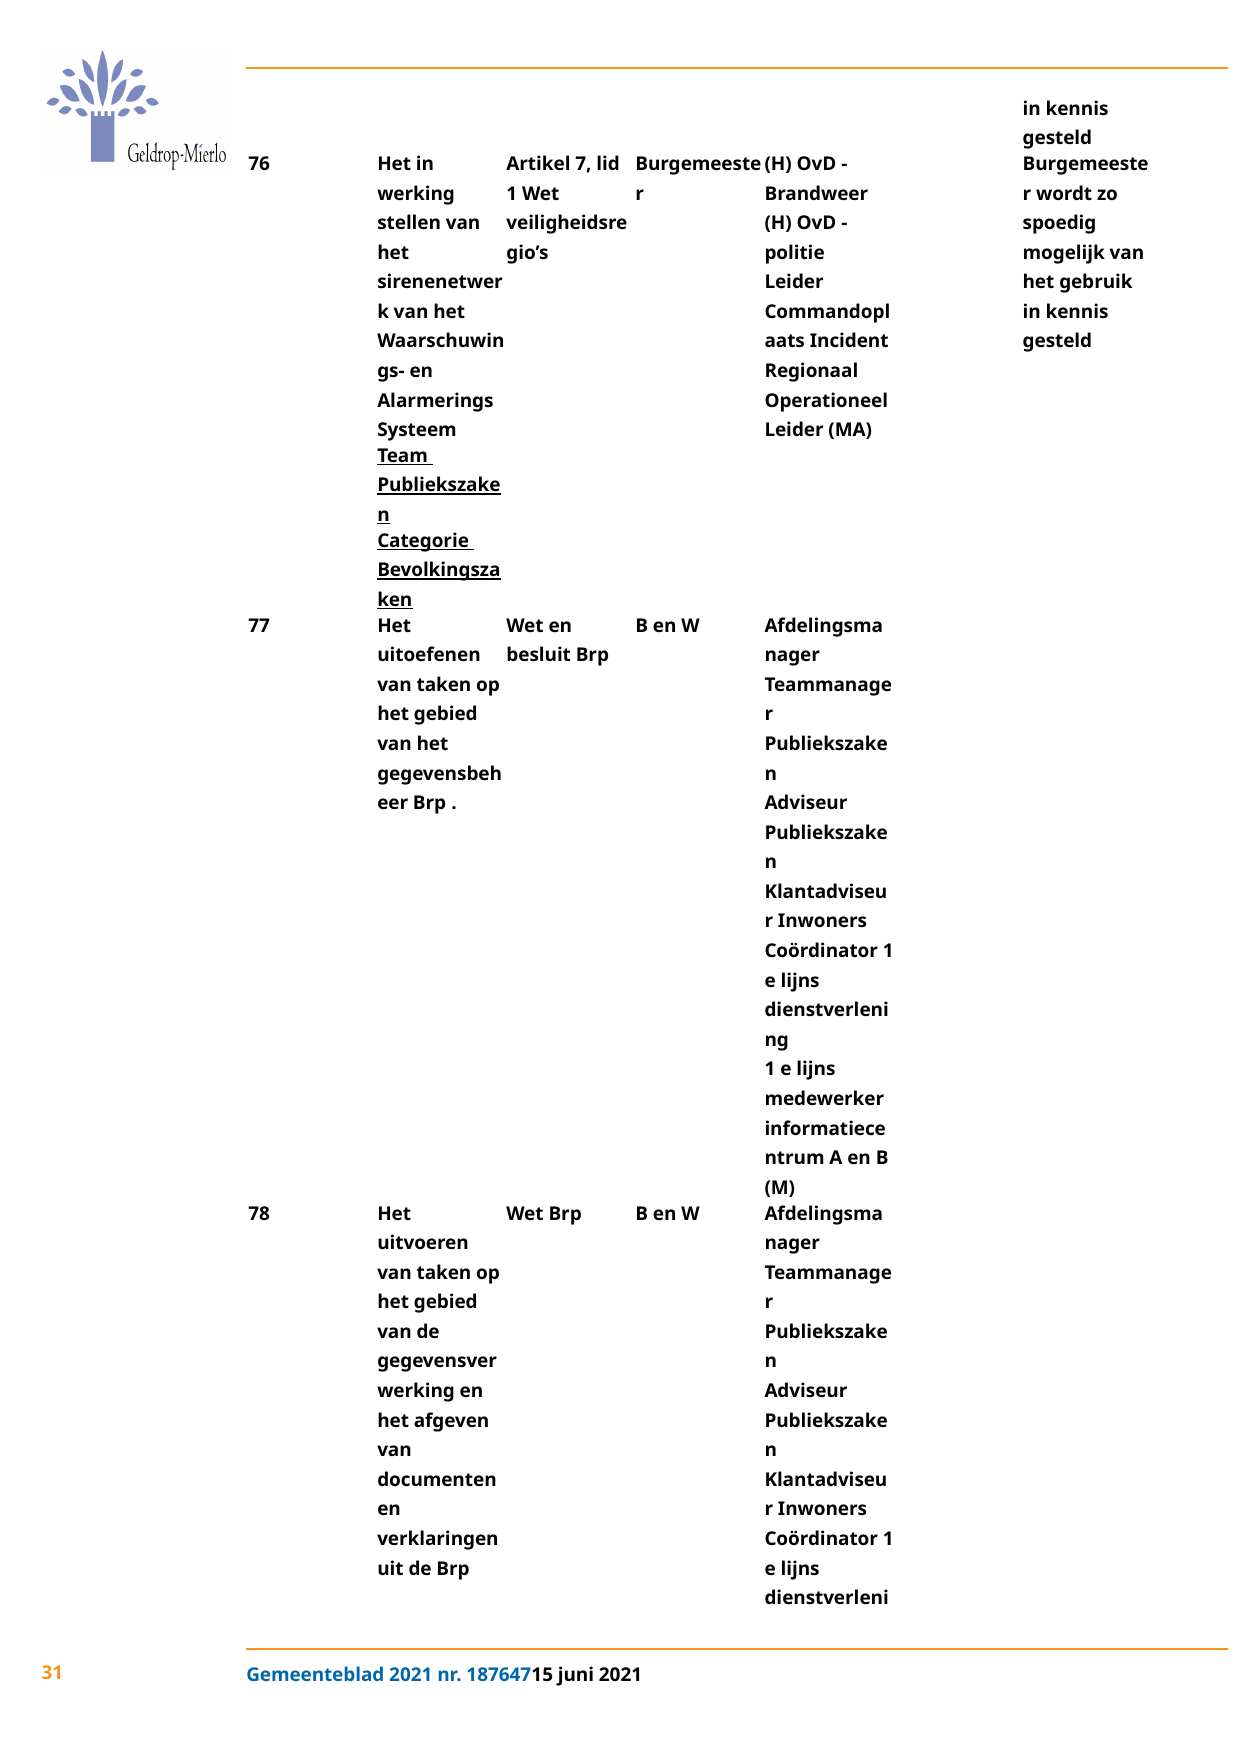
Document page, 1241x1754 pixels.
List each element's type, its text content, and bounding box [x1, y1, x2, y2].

table_cell 76 [248, 150, 377, 442]
table_cell [506, 527, 635, 612]
table_cell B en W [635, 612, 764, 1200]
picture [41, 47, 231, 172]
table_cell Team Publiekszaken [377, 442, 506, 527]
table_cell Het uitvoeren van taken op het gebied van de gegevensverwerking en het afgeven van documenten en verklaringen uit de Brp [377, 1200, 506, 1610]
table_cell Wet en besluit Brp [506, 612, 635, 1200]
table_cell Afdelingsmanager Teammanager Publiekszaken Adviseur Publiekszaken Klantadviseur Inwoners Coördinator 1 e lijns dienstverleni [764, 1200, 893, 1610]
table_cell (H) OvD -Brandweer (H) OvD -politie Leider Commandoplaats Incident Regionaal Operationeel Leider (MA) [764, 150, 893, 442]
table_cell in kennis gesteld [1023, 95, 1152, 150]
table_cell [248, 527, 377, 612]
table_cell [894, 612, 1022, 1200]
table_cell Artikel 7, lid 1 Wet veiligheidsregio’s [506, 150, 635, 442]
table_cell [1023, 442, 1152, 527]
table_cell B en W [635, 1200, 764, 1610]
table_cell [248, 442, 377, 527]
table_cell [1023, 1200, 1152, 1610]
table_cell [635, 527, 764, 612]
table_cell 78 [248, 1200, 377, 1610]
table_cell [764, 527, 893, 612]
table_cell [1023, 612, 1152, 1200]
table_cell Afdelingsmanager Teammanager Publiekszaken Adviseur Publiekszaken Klantadviseur Inwoners Coördinator 1 e lijns dienstverlening 1 e lijns medewerker informatiecentrum A en B (M) [764, 612, 893, 1200]
table_cell Categorie Bevolkingszaken [377, 527, 506, 612]
table_cell Wet Brp [506, 1200, 635, 1610]
table_cell 77 [248, 612, 377, 1200]
table_cell Het uitoefenen van taken op het gebied van het gegevensbeheer Brp . [377, 612, 506, 1200]
table_cell [764, 442, 893, 527]
table_cell [894, 527, 1022, 612]
table_cell [506, 95, 635, 150]
table_cell Burgemeester wordt zo spoedig mogelijk van het gebruik in kennis gesteld [1023, 150, 1152, 442]
table_cell [764, 95, 893, 150]
table_cell [248, 95, 377, 150]
table_cell [1023, 527, 1152, 612]
table_cell [894, 150, 1022, 442]
table_cell [377, 95, 506, 150]
table_cell [894, 95, 1022, 150]
table_cell [894, 1200, 1022, 1610]
table_cell [894, 442, 1022, 527]
table_cell [635, 95, 764, 150]
table_cell [635, 442, 764, 527]
table_cell Het in werking stellen van het sirenenetwerk van het Waarschuwings- en Alarmerings Systeem [377, 150, 506, 442]
table_cell [506, 442, 635, 527]
table_cell Burgemeester [635, 150, 764, 442]
